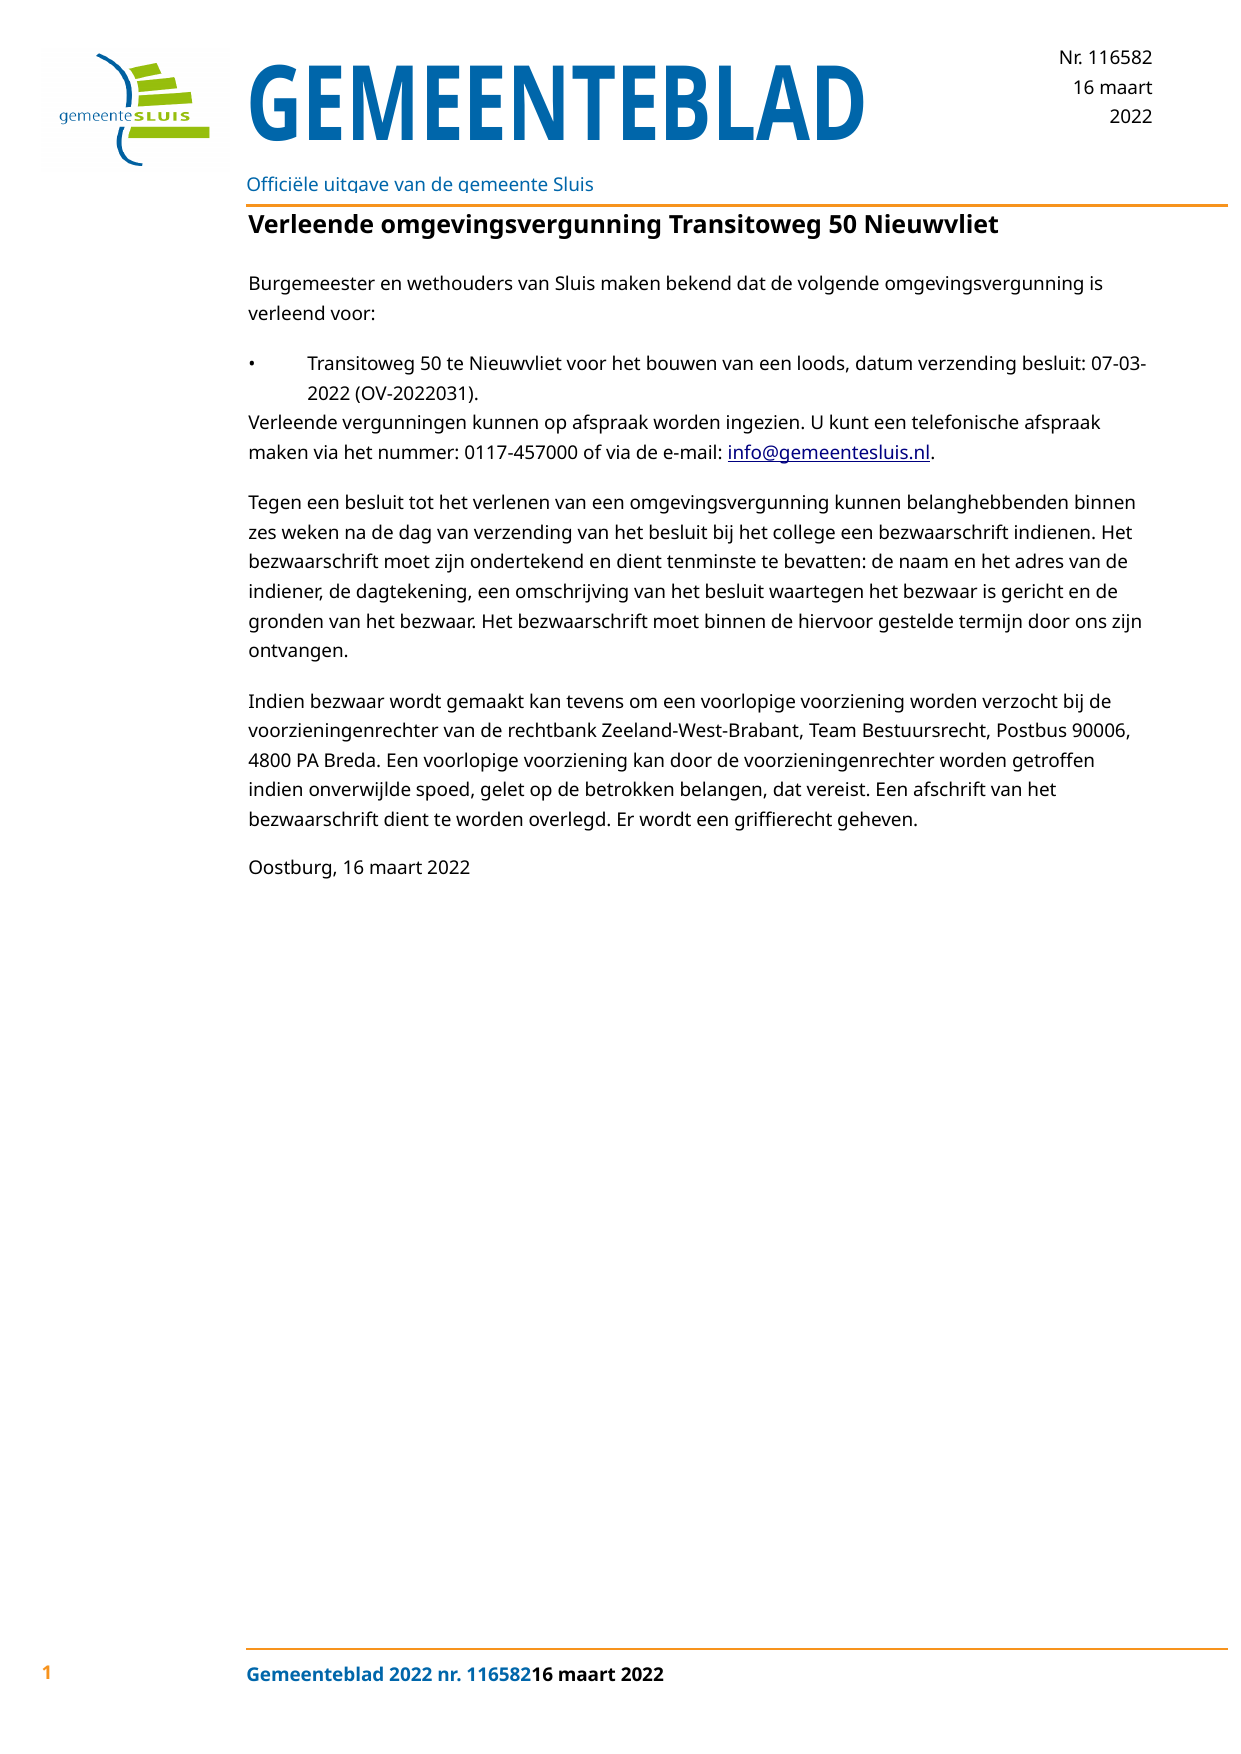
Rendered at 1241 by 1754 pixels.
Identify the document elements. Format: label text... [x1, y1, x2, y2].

text Oostburg, 16 maart 2022 [248, 854, 1152, 880]
picture [41, 47, 231, 172]
list Transitoweg 50 te Nieuwvliet voor het bouwen van een loods, datum verzending besluit: 07-03-2022 (OV-2022031). [248, 350, 1152, 406]
text Tegen een besluit tot het verlenen van een omgevingsvergunning kunnen belanghebbenden binnen zes weken na de dag van verzending van het besluit bij het college een bezwaarschrift indienen. Het bezwaarschrift moet zijn ondertekend en dient tenminste te bevatten: de naam en het adres van de indiener, de dagtekening, een omschrijving van het besluit waartegen het bezwaar is gericht en de gronden van het bezwaar. Het bezwaarschrift moet binnen de hiervoor gestelde termijn door ons zijn ontvangen. [248, 489, 1152, 663]
text Verleende vergunningen kunnen op afspraak worden ingezien. U kunt een telefonische afspraak maken via het nummer: 0117-457000 of via de e-mail: info@gemeentesluis.nl. [248, 409, 1152, 465]
text Verleende omgevingsvergunning Transitoweg 50 Nieuwvliet [248, 207, 1152, 241]
text Indien bezwaar wordt gemaakt kan tevens om een voorlopige voorziening worden verzocht bij de voorzieningenrechter van de rechtbank Zeeland-West-Brabant, Team Bestuursrecht, Postbus 90006, 4800 PA Breda. Een voorlopige voorziening kan door de voorzieningenrechter worden getroffen indien onverwijlde spoed, gelet op de betrokken belangen, dat vereist. Een afschrift van het bezwaarschrift dient te worden overlegd. Er wordt een griffierecht geheven. [248, 688, 1152, 832]
text Burgemeester en wethouders van Sluis maken bekend dat de volgende omgevingsvergunning is verleend voor: [248, 270, 1152, 326]
